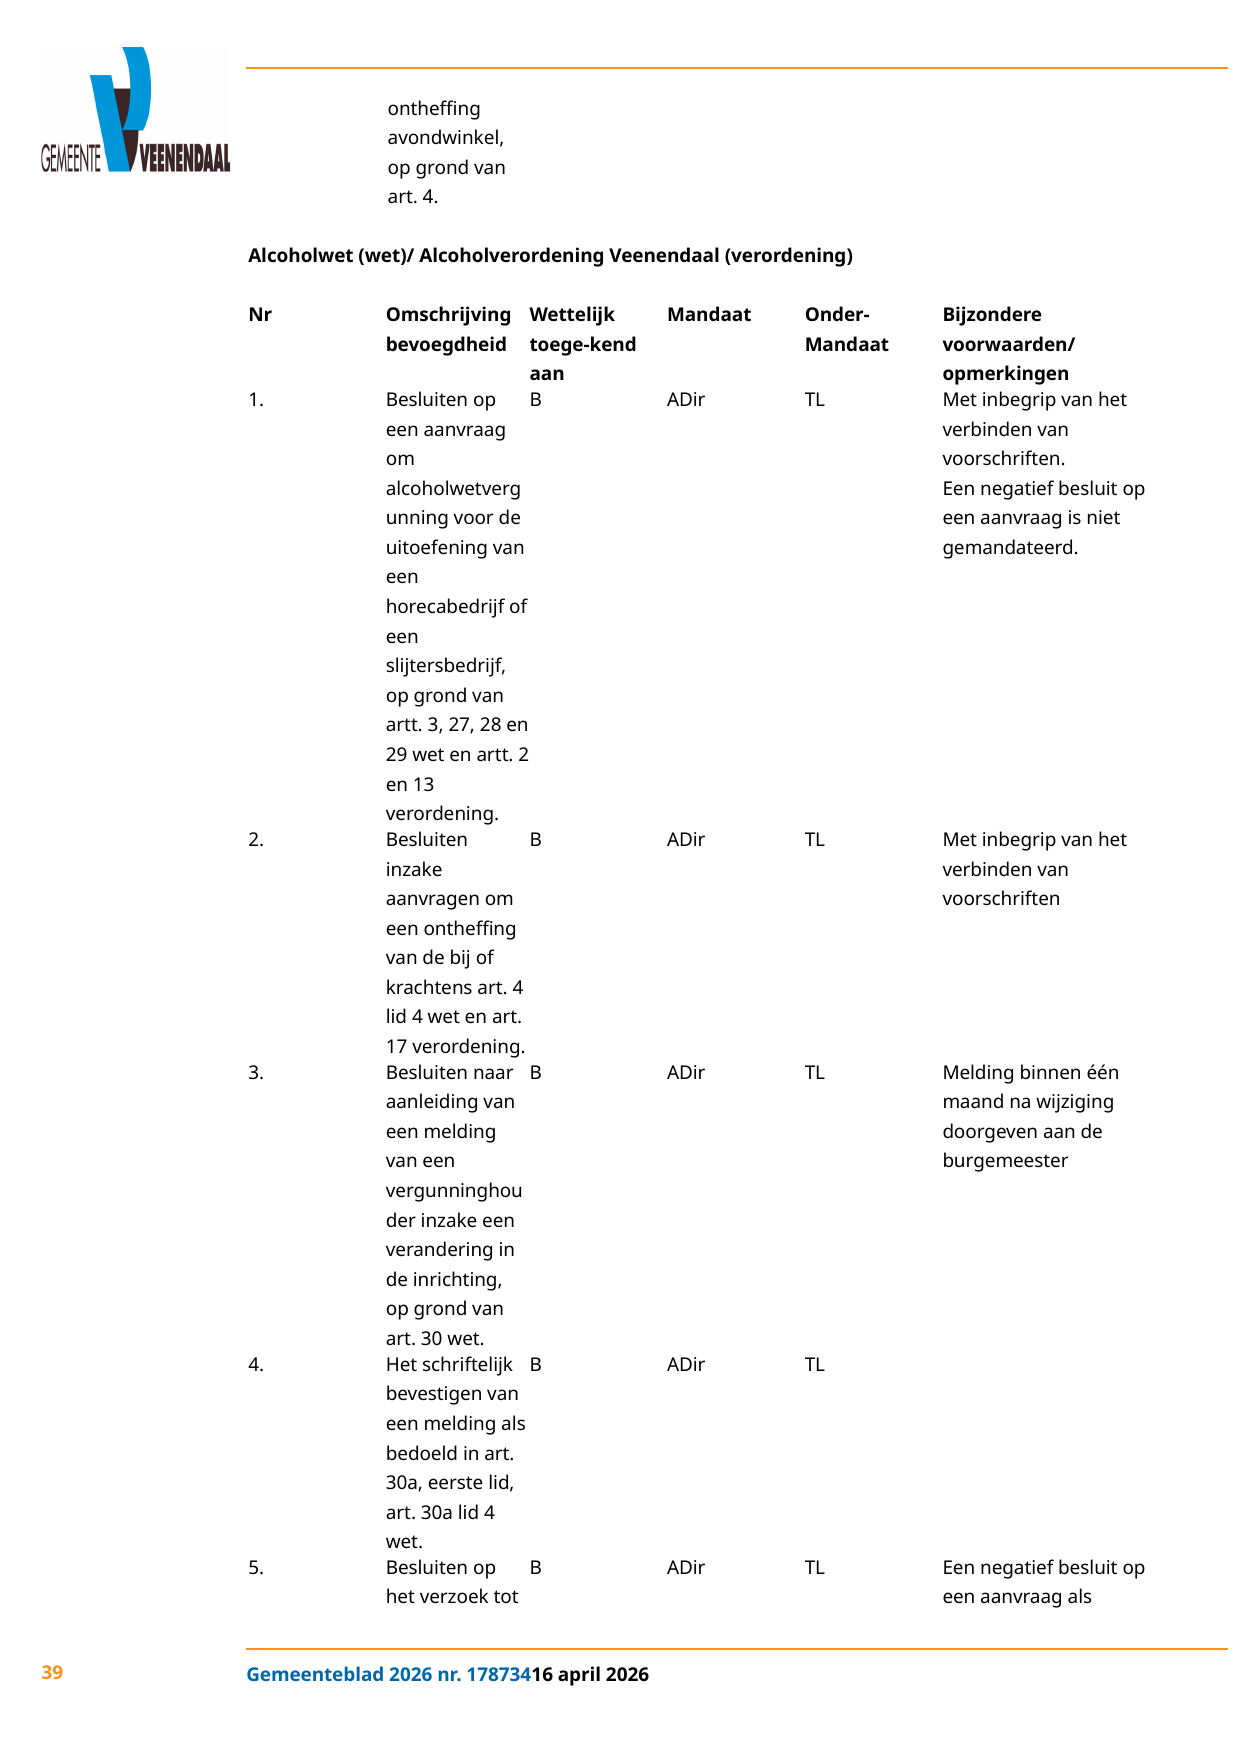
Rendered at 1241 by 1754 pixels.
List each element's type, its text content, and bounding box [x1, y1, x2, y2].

table_cell [248, 95, 387, 209]
table_header Nr [248, 301, 386, 386]
table_cell Melding binnen één maand na wijziging doorgeven aan de burgemeester [942, 1059, 1152, 1351]
table_header Wettelijk toege-kend aan [529, 301, 667, 386]
text Alcoholwet (wet)/ Alcoholverordening Veenendaal (verordening) [248, 242, 1152, 268]
table_cell Een negatief besluit op een aanvraag als [942, 1554, 1152, 1609]
table_cell [527, 95, 666, 209]
table_cell B [529, 1351, 667, 1554]
table_cell ontheffing avondwinkel, op grond van art. 4. [388, 95, 527, 209]
table_cell Met inbegrip van het verbinden van voorschriften [942, 826, 1152, 1059]
table_cell 3. [248, 1059, 386, 1351]
table_header Mandaat [667, 301, 804, 386]
table_cell ADir [667, 826, 804, 1059]
table_cell [806, 95, 945, 209]
table_header Bijzondere voorwaarden/ opmerkingen [942, 301, 1152, 386]
table_header Omschrijving bevoegdheid [386, 301, 529, 386]
table_cell Besluiten op het verzoek tot [386, 1554, 529, 1609]
table_cell B [529, 1059, 667, 1351]
table_cell Het schriftelijk bevestigen van een melding als bedoeld in art. 30a, eerste lid, art. 30a lid 4 wet. [386, 1351, 529, 1554]
table_cell ADir [667, 386, 804, 826]
table_cell 1. [248, 386, 386, 826]
table_cell [666, 95, 806, 209]
picture [123, 47, 231, 172]
table_cell [942, 1351, 1152, 1554]
table_cell ADir [667, 1351, 804, 1554]
table_cell TL [805, 386, 942, 826]
picture [41, 47, 130, 172]
table_cell Besluiten inzake aanvragen om een ontheffing van de bij of krachtens art. 4 lid 4 wet en art. 17 verordening. [386, 826, 529, 1059]
table_cell 2. [248, 826, 386, 1059]
table_cell Besluiten naar aanleiding van een melding van een vergunninghouder inzake een verandering in de inrichting, op grond van art. 30 wet. [386, 1059, 529, 1351]
table_cell TL [805, 1351, 942, 1554]
table_cell TL [805, 1554, 942, 1609]
table_cell 4. [248, 1351, 386, 1554]
table_cell TL [805, 826, 942, 1059]
table_cell TL [805, 1059, 942, 1351]
table_cell B [529, 1554, 667, 1609]
table_cell Met inbegrip van het verbinden van voorschriften. Een negatief besluit op een aanvraag is niet gemandateerd. [942, 386, 1152, 826]
table_cell ADir [667, 1059, 804, 1351]
table_cell B [529, 386, 667, 826]
table_cell 5. [248, 1554, 386, 1609]
table_cell Besluiten op een aanvraag om alcoholwetvergunning voor de uitoefening van een horecabedrijf of een slijtersbedrijf, op grond van artt. 3, 27, 28 en 29 wet en artt. 2 en 13 verordening. [386, 386, 529, 826]
table_cell ADir [667, 1554, 804, 1609]
table_cell B [529, 826, 667, 1059]
table_cell [945, 95, 1152, 209]
table_header Onder- Mandaat [805, 301, 942, 386]
